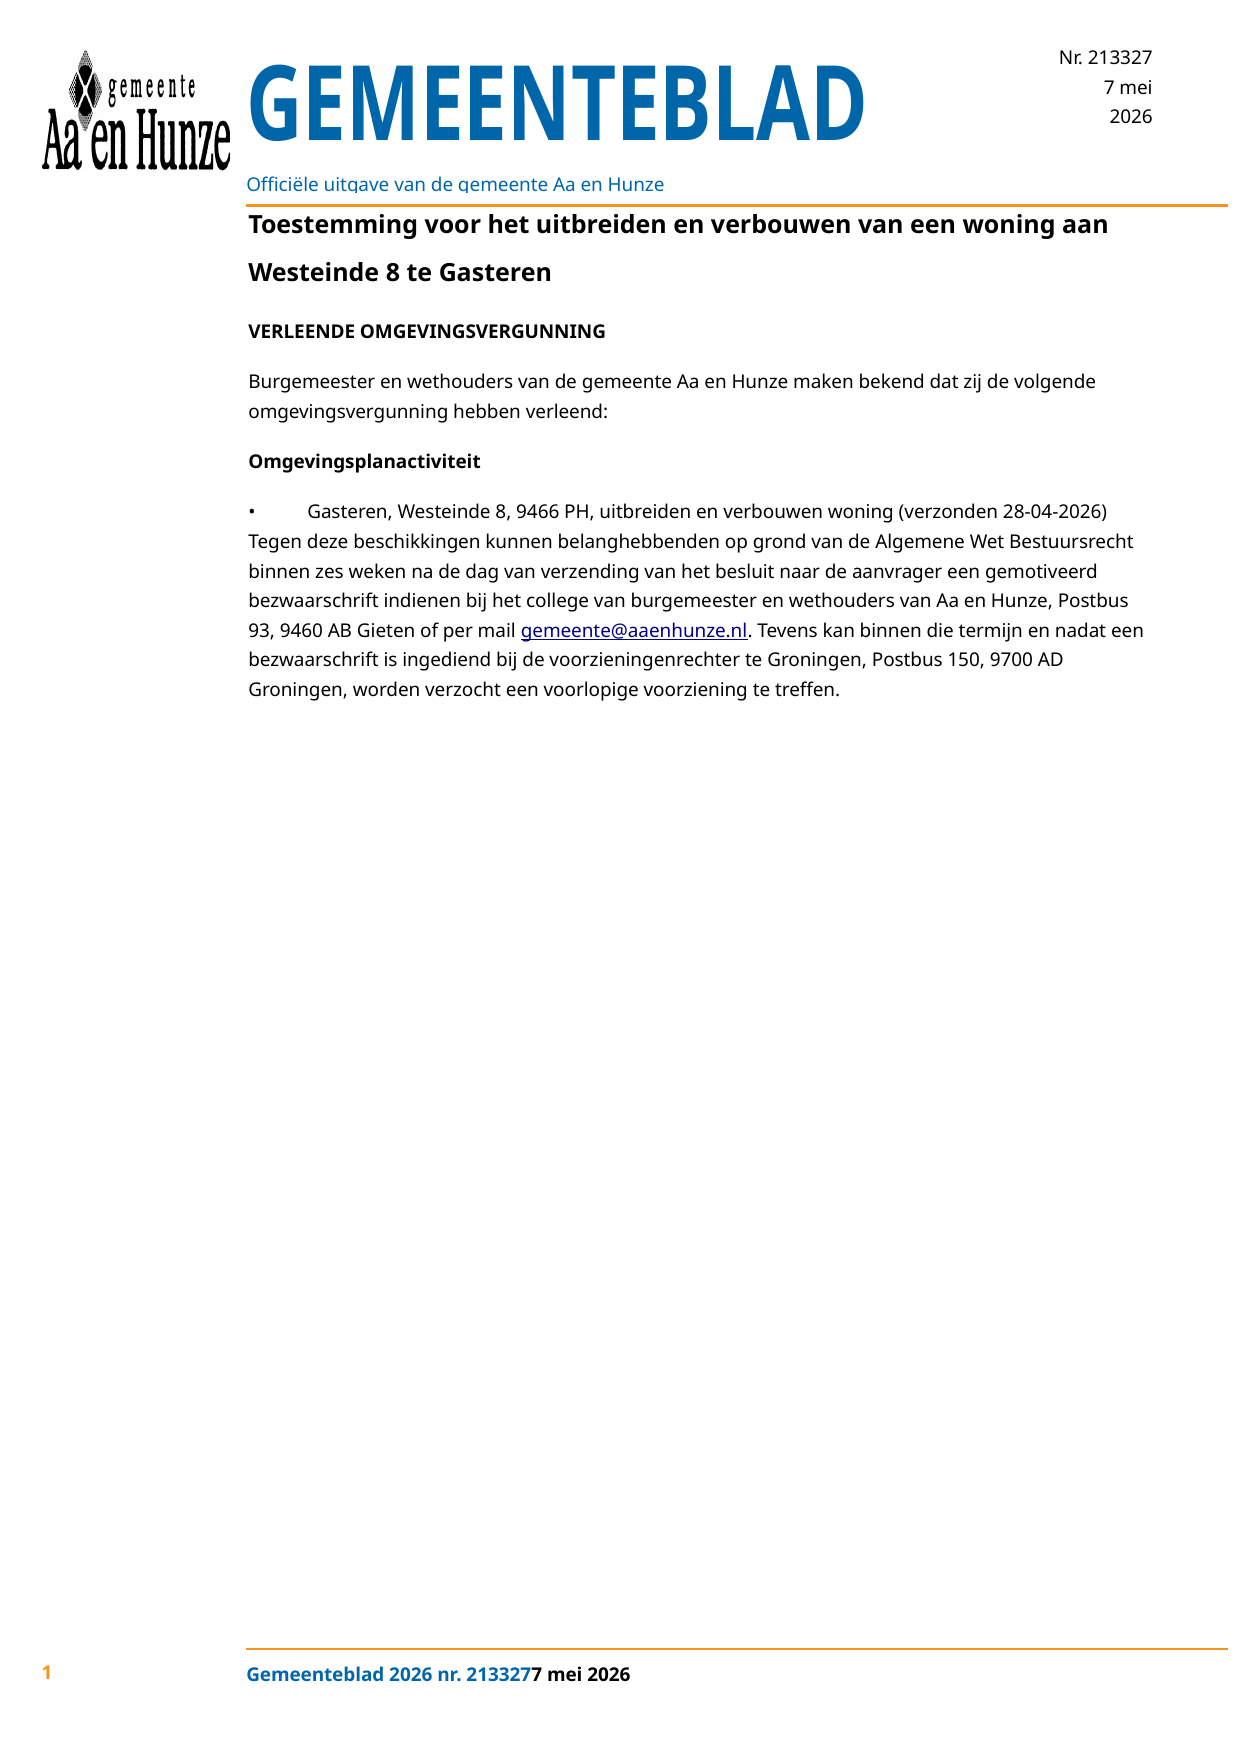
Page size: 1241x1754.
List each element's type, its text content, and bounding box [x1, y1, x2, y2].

text Burgemeester en wethouders van de gemeente Aa en Hunze maken bekend dat zij de volgende omgevingsvergunning hebben verleend: [248, 368, 1152, 424]
text Tegen deze beschikkingen kunnen belanghebbenden op grond van de Algemene Wet Bestuursrecht binnen zes weken na de dag van verzending van het besluit naar de aanvrager een gemotiveerd bezwaarschrift indienen bij het college van burgemeester en wethouders van Aa en Hunze, Postbus 93, 9460 AB Gieten of per mail gemeente@aaenhunze.nl. Tevens kan binnen die termijn en nadat een bezwaarschrift is ingediend bij de voorzieningenrechter te Groningen, Postbus 150, 9700 AD Groningen, worden verzocht een voorlopige voorziening te treffen. [248, 528, 1152, 702]
picture [41, 47, 231, 172]
list Gasteren, Westeinde 8, 9466 PH, uitbreiden en verbouwen woning (verzonden 28-04-2026) [248, 499, 1152, 524]
text Toestemming voor het uitbreiden en verbouwen van een woning aan Westeinde 8 te Gasteren [248, 207, 1152, 288]
text Omgevingsplanactiviteit [248, 448, 1152, 474]
text VERLEENDE OMGEVINGSVERGUNNING [248, 318, 1152, 344]
